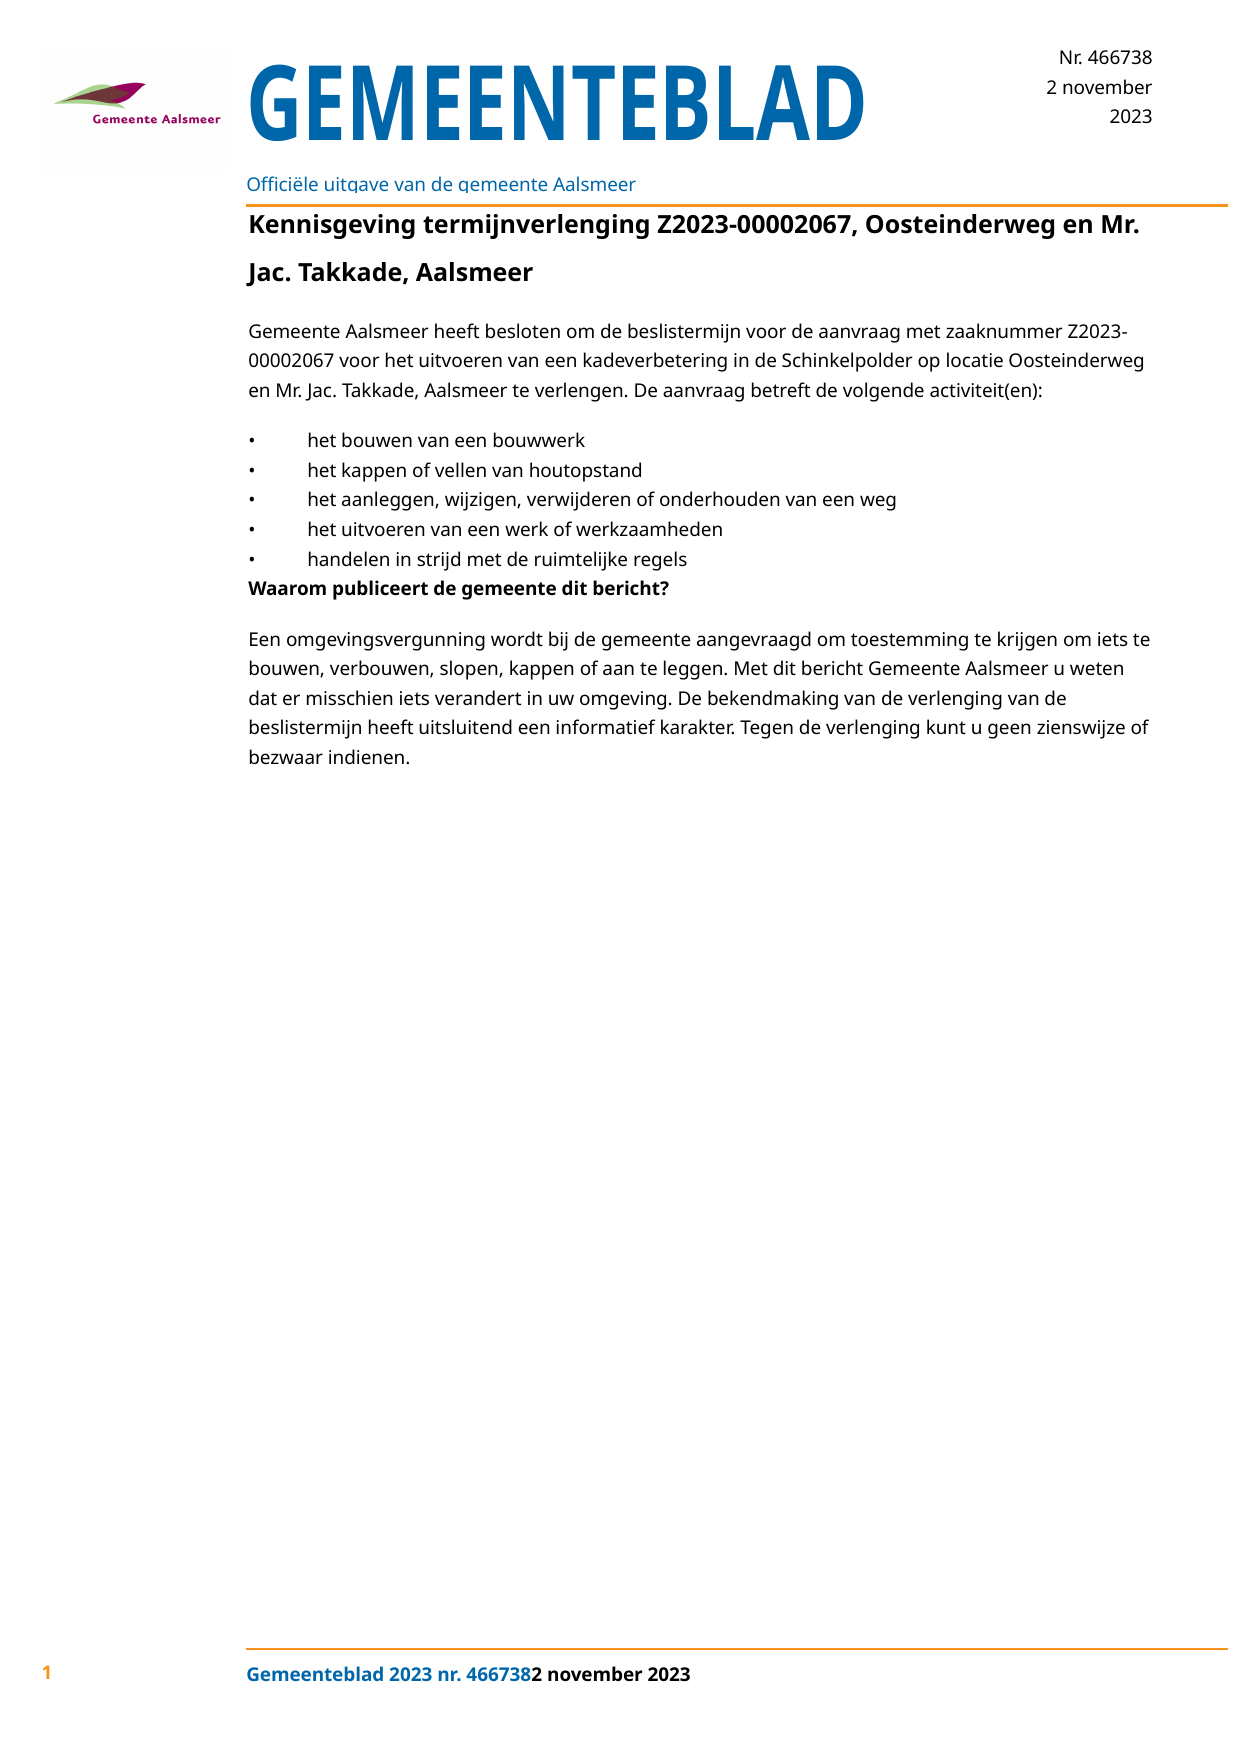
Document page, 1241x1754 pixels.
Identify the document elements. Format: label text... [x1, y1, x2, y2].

list handelen in strijd met de ruimtelijke regels [248, 546, 1152, 572]
text Een omgevingsvergunning wordt bij de gemeente aangevraagd om toestemming te krijgen om iets te bouwen, verbouwen, slopen, kappen of aan te leggen. Met dit bericht Gemeente Aalsmeer u weten dat er misschien iets verandert in uw omgeving. De bekendmaking van de verlenging van de beslistermijn heeft uitsluitend een informatief karakter. Tegen de verlenging kunt u geen zienswijze of bezwaar indienen. [248, 626, 1152, 770]
list het aanleggen, wijzigen, verwijderen of onderhouden van een weg [248, 487, 1152, 512]
picture [41, 47, 231, 172]
list het uitvoeren van een werk of werkzaamheden [248, 516, 1152, 542]
text Kennisgeving termijnverlenging Z2023-00002067, Oosteinderweg en Mr. Jac. Takkade, Aalsmeer [248, 207, 1152, 288]
text Gemeente Aalsmeer heeft besloten om de beslistermijn voor de aanvraag met zaaknummer Z2023-00002067 voor het uitvoeren van een kadeverbetering in de Schinkelpolder op locatie Oosteinderweg en Mr. Jac. Takkade, Aalsmeer te verlengen. De aanvraag betreft de volgende activiteit(en): [248, 318, 1152, 403]
text Waarom publiceert de gemeente dit bericht? [248, 575, 1152, 601]
list het bouwen van een bouwwerk [248, 427, 1152, 453]
list het kappen of vellen van houtopstand [248, 457, 1152, 483]
